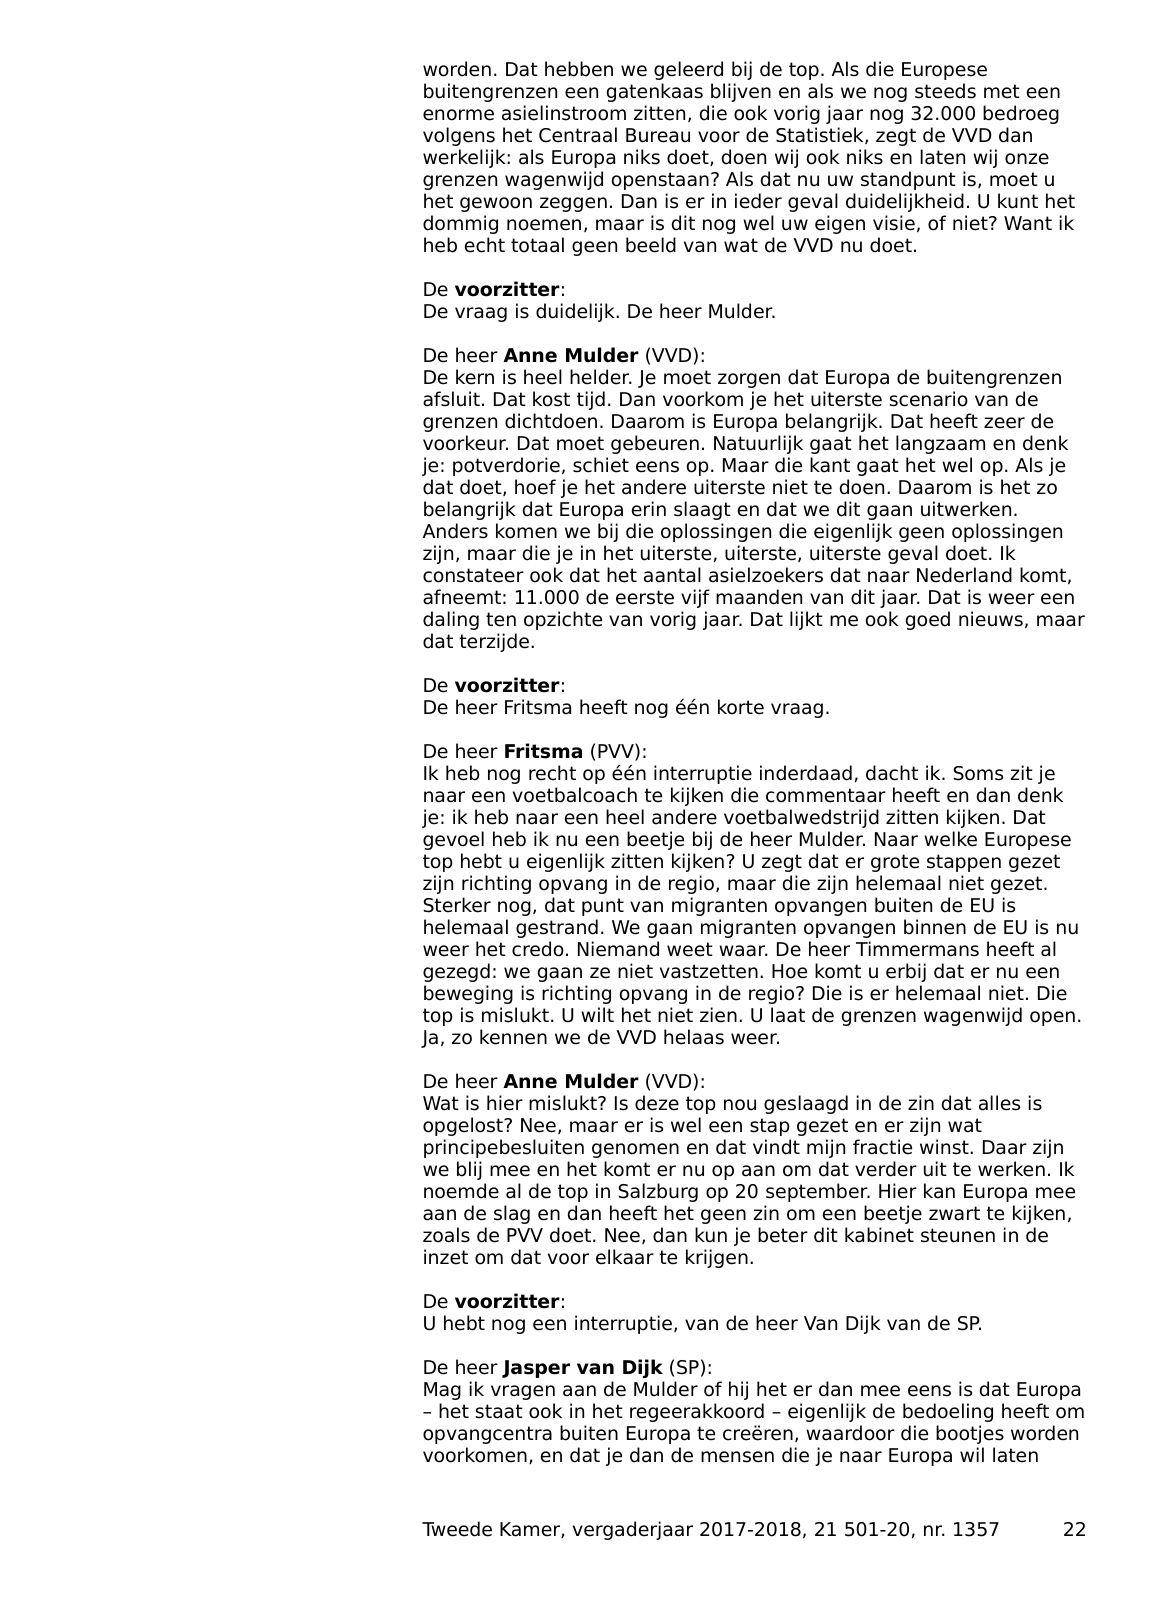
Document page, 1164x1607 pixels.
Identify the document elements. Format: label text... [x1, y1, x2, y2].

text U hebt nog een interruptie, van de heer Van Dijk van de SP. [422, 1313, 1087, 1335]
text De kern is heel helder. Je moet zorgen dat Europa de buitengrenzen afsluit. Dat kost tijd. Dan voorkom je het uiterste scenario van de grenzen dichtdoen. Daarom is Europa belangrijk. Dat heeft zeer de voorkeur. Dat moet gebeuren. Natuurlijk gaat het langzaam en denk je: potverdorie, schiet eens op. Maar die kant gaat het wel op. Als je dat doet, hoef je het andere uiterste niet te doen. Daarom is het zo belangrijk dat Europa erin slaagt en dat we dit gaan uitwerken. Anders komen we bij die oplossingen die eigenlijk geen oplossingen zijn, maar die je in het uiterste, uiterste, uiterste geval doet. Ik constateer ook dat het aantal asielzoekers dat naar Nederland komt, afneemt: 11.000 de eerste vijf maanden van dit jaar. Dat is weer een daling ten opzichte van vorig jaar. Dat lijkt me ook goed nieuws, maar dat terzijde. [422, 367, 1087, 653]
text De heer Fritsma (PVV): [422, 741, 1087, 763]
text De heer Fritsma heeft nog één korte vraag. [422, 697, 1087, 719]
text worden. Dat hebben we geleerd bij de top. Als die Europese buitengrenzen een gatenkaas blijven en als we nog steeds met een enorme asielinstroom zitten, die ook vorig jaar nog 32.000 bedroeg volgens het Centraal Bureau voor de Statistiek, zegt de VVD dan werkelijk: als Europa niks doet, doen wij ook niks en laten wij onze grenzen wagenwijd openstaan? Als dat nu uw standpunt is, moet u het gewoon zeggen. Dan is er in ieder geval duidelijkheid. U kunt het dommig noemen, maar is dit nog wel uw eigen visie, of niet? Want ik heb echt totaal geen beeld van wat de VVD nu doet. [422, 59, 1087, 257]
text De heer Jasper van Dijk (SP): [422, 1357, 1087, 1379]
text Wat is hier mislukt? Is deze top nou geslaagd in de zin dat alles is opgelost? Nee, maar er is wel een stap gezet en er zijn wat principebesluiten genomen en dat vindt mijn fractie winst. Daar zijn we blij mee en het komt er nu op aan om dat verder uit te werken. Ik noemde al de top in Salzburg op 20 september. Hier kan Europa mee aan de slag en dan heeft het geen zin om een beetje zwart te kijken, zoals de PVV doet. Nee, dan kun je beter dit kabinet steunen in de inzet om dat voor elkaar te krijgen. [422, 1093, 1087, 1269]
text Ik heb nog recht op één interruptie inderdaad, dacht ik. Soms zit je naar een voetbalcoach te kijken die commentaar heeft en dan denk je: ik heb naar een heel andere voetbalwedstrijd zitten kijken. Dat gevoel heb ik nu een beetje bij de heer Mulder. Naar welke Europese top hebt u eigenlijk zitten kijken? U zegt dat er grote stappen gezet zijn richting opvang in de regio, maar die zijn helemaal niet gezet. Sterker nog, dat punt van migranten opvangen buiten de EU is helemaal gestrand. We gaan migranten opvangen binnen de EU is nu weer het credo. Niemand weet waar. De heer Timmermans heeft al gezegd: we gaan ze niet vastzetten. Hoe komt u erbij dat er nu een beweging is richting opvang in de regio? Die is er helemaal niet. Die top is mislukt. U wilt het niet zien. U laat de grenzen wagenwijd open. Ja, zo kennen we de VVD helaas weer. [422, 763, 1087, 1049]
text De vraag is duidelijk. De heer Mulder. [422, 301, 1087, 323]
text De voorzitter: [422, 1291, 1087, 1313]
text De voorzitter: [422, 675, 1087, 697]
text De heer Anne Mulder (VVD): [422, 345, 1087, 367]
text De voorzitter: [422, 279, 1087, 301]
text De heer Anne Mulder (VVD): [422, 1071, 1087, 1093]
text Mag ik vragen aan de Mulder of hij het er dan mee eens is dat Europa – het staat ook in het regeerakkoord – eigenlijk de bedoeling heeft om opvangcentra buiten Europa te creëren, waardoor die bootjes worden voorkomen, en dat je dan de mensen die je naar Europa wil laten [422, 1379, 1087, 1467]
